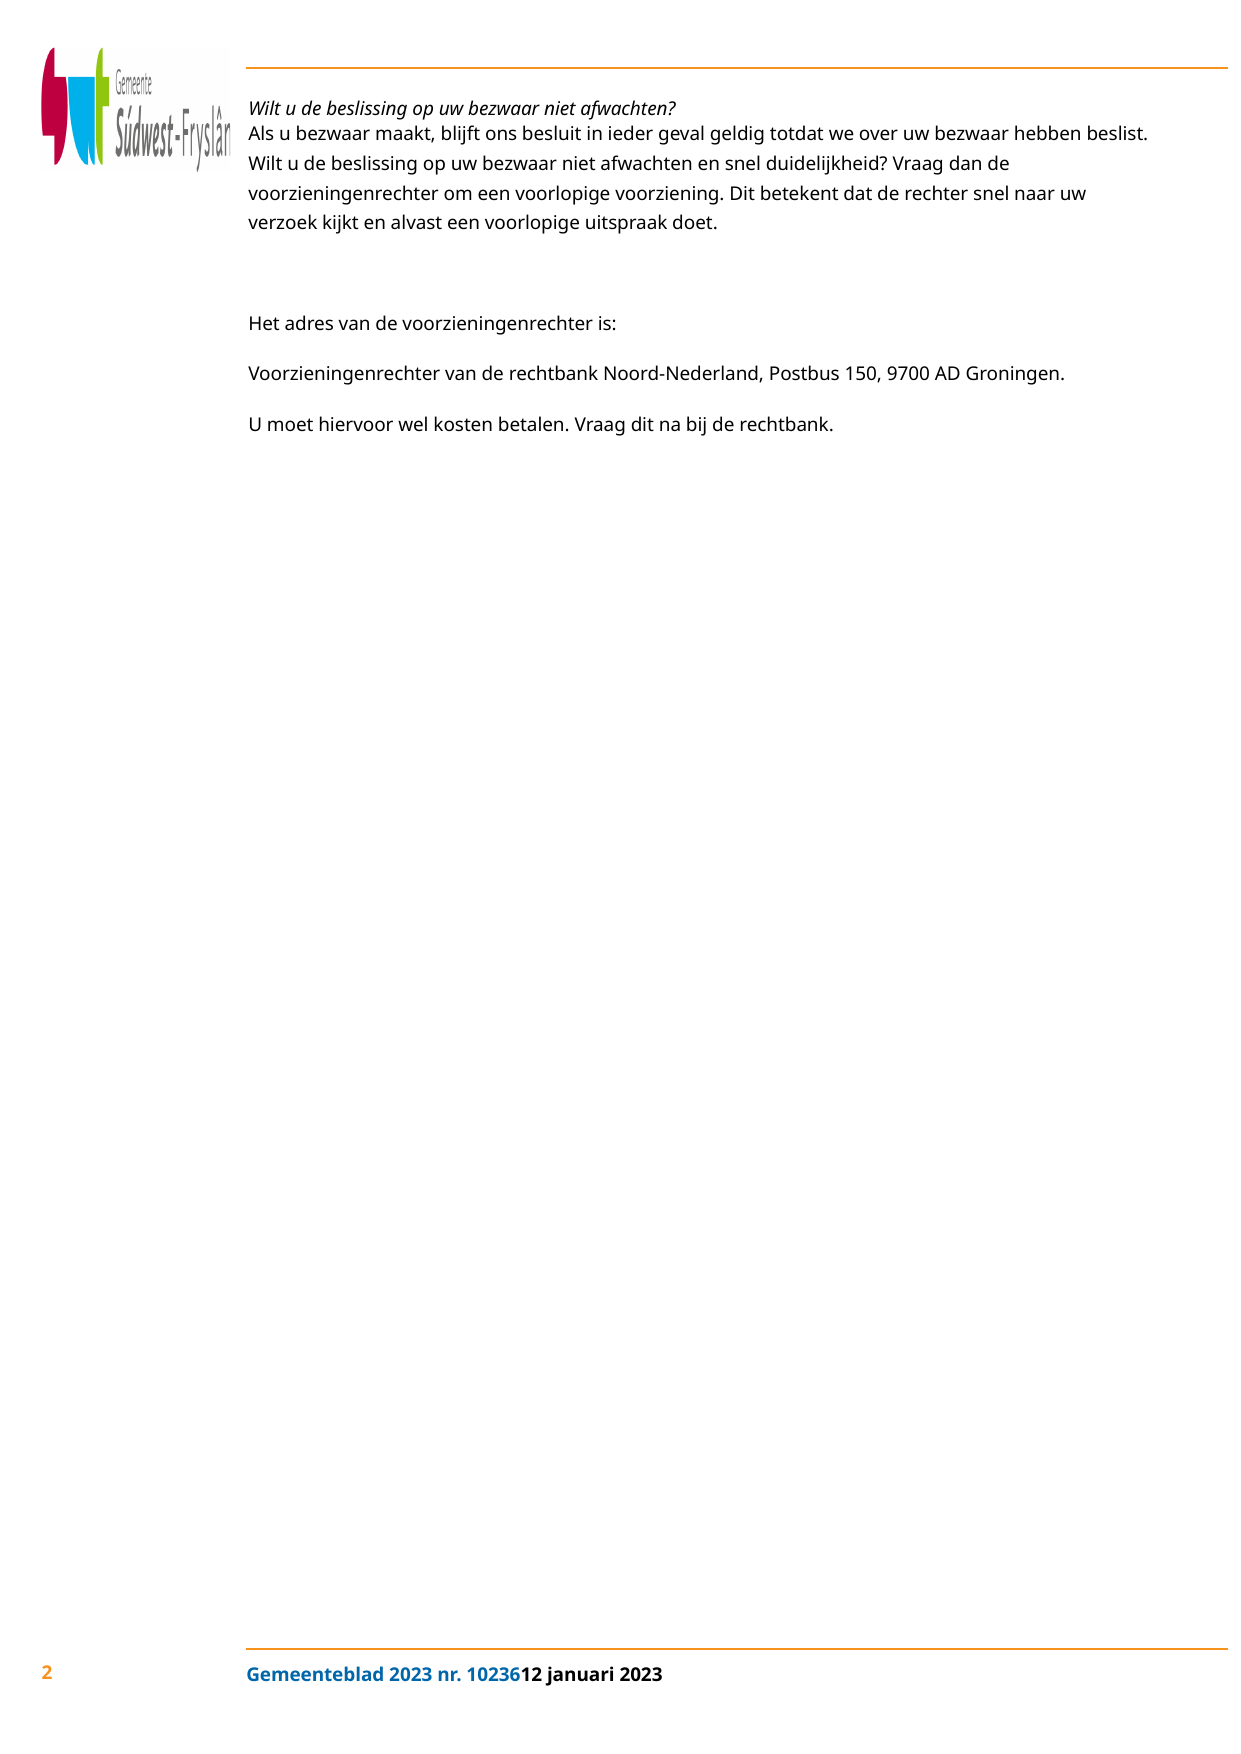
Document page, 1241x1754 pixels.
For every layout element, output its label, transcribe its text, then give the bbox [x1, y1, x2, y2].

text Wilt u de beslissing op uw bezwaar niet afwachten? [248, 95, 1152, 121]
text Voorzieningenrechter van de rechtbank Noord-Nederland, Postbus 150, 9700 AD Groningen. [248, 361, 1152, 386]
text U moet hiervoor wel kosten betalen. Vraag dit na bij de rechtbank. [248, 411, 1152, 437]
picture [41, 47, 231, 172]
text Het adres van de voorzieningenrechter is: [248, 310, 1152, 336]
text Als u bezwaar maakt, blijft ons besluit in ieder geval geldig totdat we over uw bezwaar hebben beslist. Wilt u de beslissing op uw bezwaar niet afwachten en snel duidelijkheid? Vraag dan de voorzieningenrechter om een voorlopige voorziening. Dit betekent dat de rechter snel naar uw verzoek kijkt en alvast een voorlopige uitspraak doet. [248, 121, 1152, 235]
